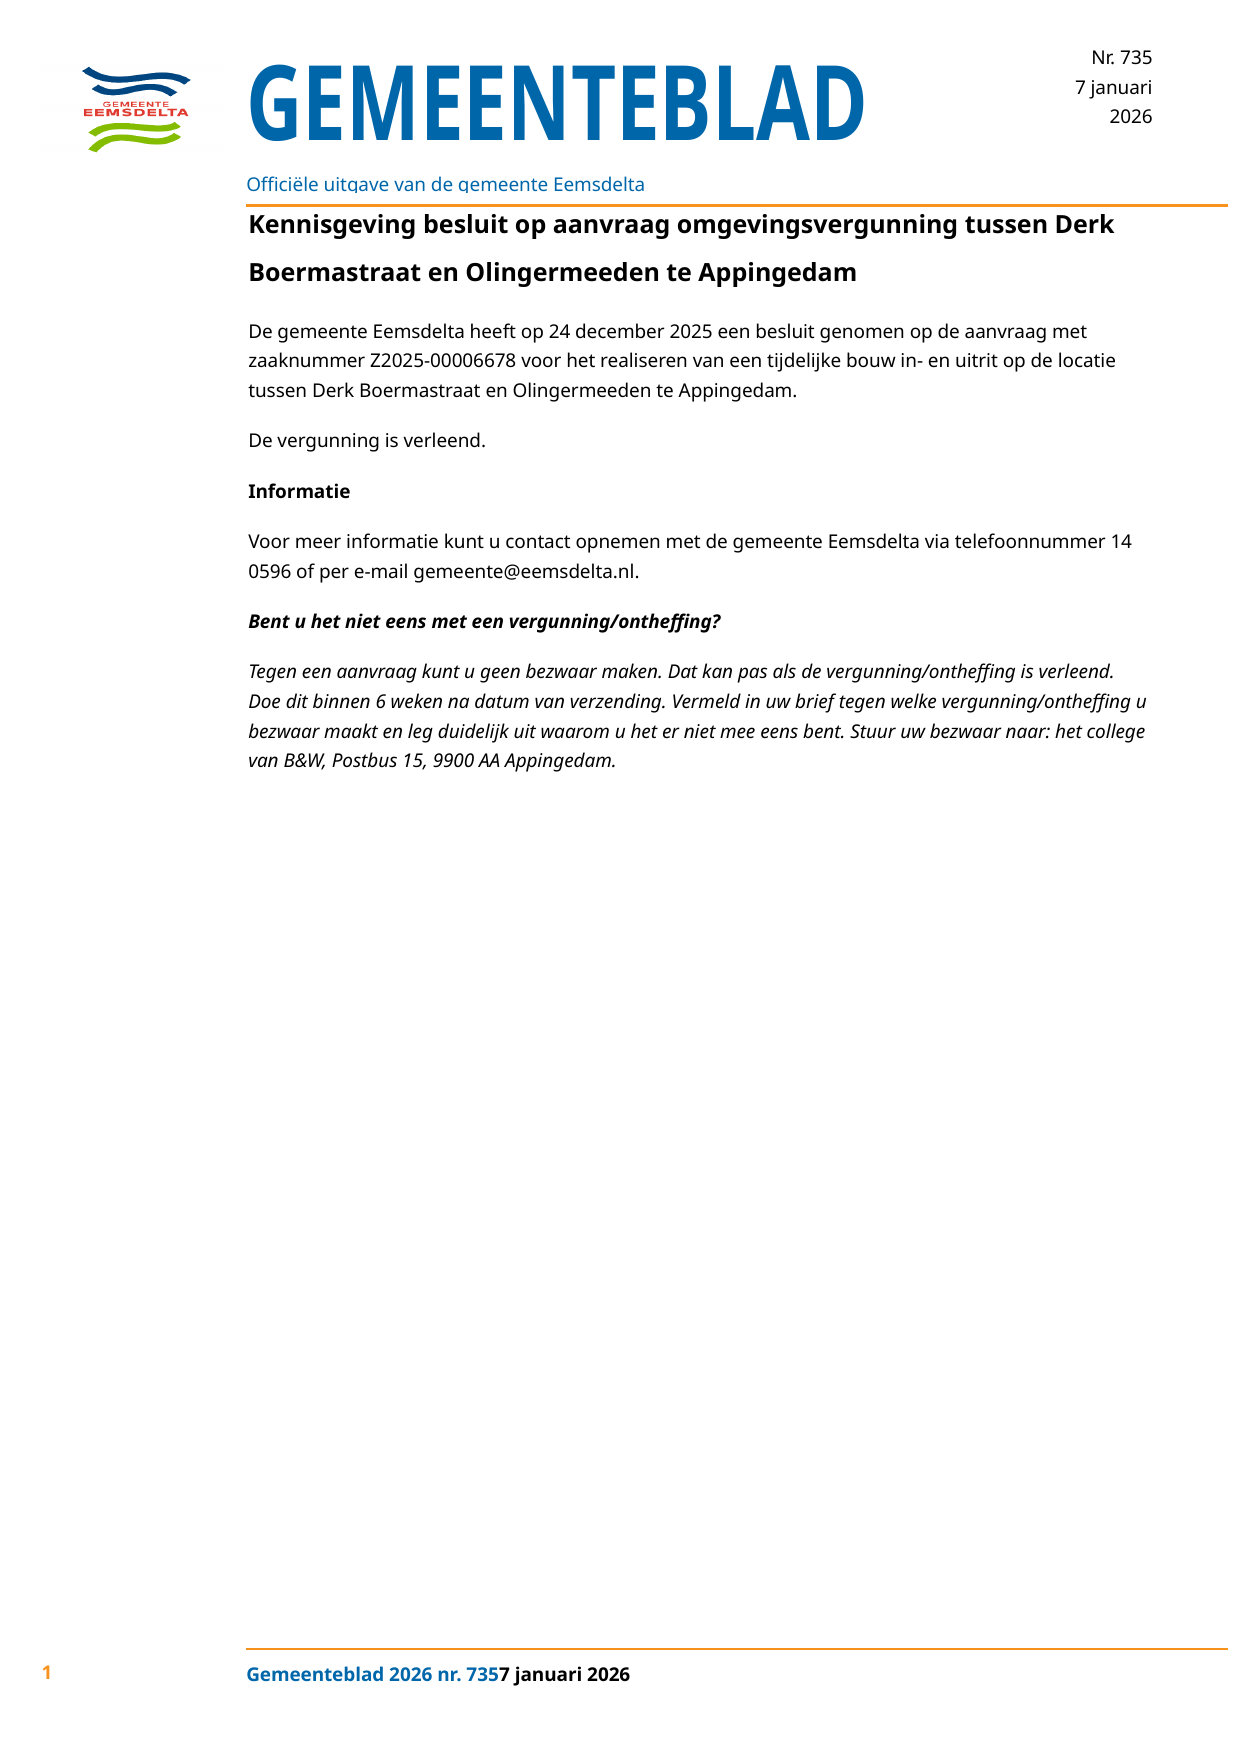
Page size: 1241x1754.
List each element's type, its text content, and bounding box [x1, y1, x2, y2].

picture [41, 47, 231, 172]
text De vergunning is verleend. [248, 427, 1152, 453]
text Bent u het niet eens met een vergunning/ontheffing? [248, 608, 1152, 634]
text Informatie [248, 478, 1152, 504]
text Voor meer informatie kunt u contact opnemen met de gemeente Eemsdelta via telefoonnummer 14 0596 of per e-mail gemeente@eemsdelta.nl. [248, 528, 1152, 584]
text Kennisgeving besluit op aanvraag omgevingsvergunning tussen Derk Boermastraat en Olingermeeden te Appingedam [248, 207, 1152, 288]
text De gemeente Eemsdelta heeft op 24 december 2025 een besluit genomen op de aanvraag met zaaknummer Z2025-00006678 voor het realiseren van een tijdelijke bouw in- en uitrit op de locatie tussen Derk Boermastraat en Olingermeeden te Appingedam. [248, 318, 1152, 403]
text Tegen een aanvraag kunt u geen bezwaar maken. Dat kan pas als de vergunning/ontheffing is verleend. Doe dit binnen 6 weken na datum van verzending. Vermeld in uw brief tegen welke vergunning/ontheffing u bezwaar maakt en leg duidelijk uit waarom u het er niet mee eens bent. Stuur uw bezwaar naar: het college van B&W, Postbus 15, 9900 AA Appingedam. [248, 659, 1152, 773]
